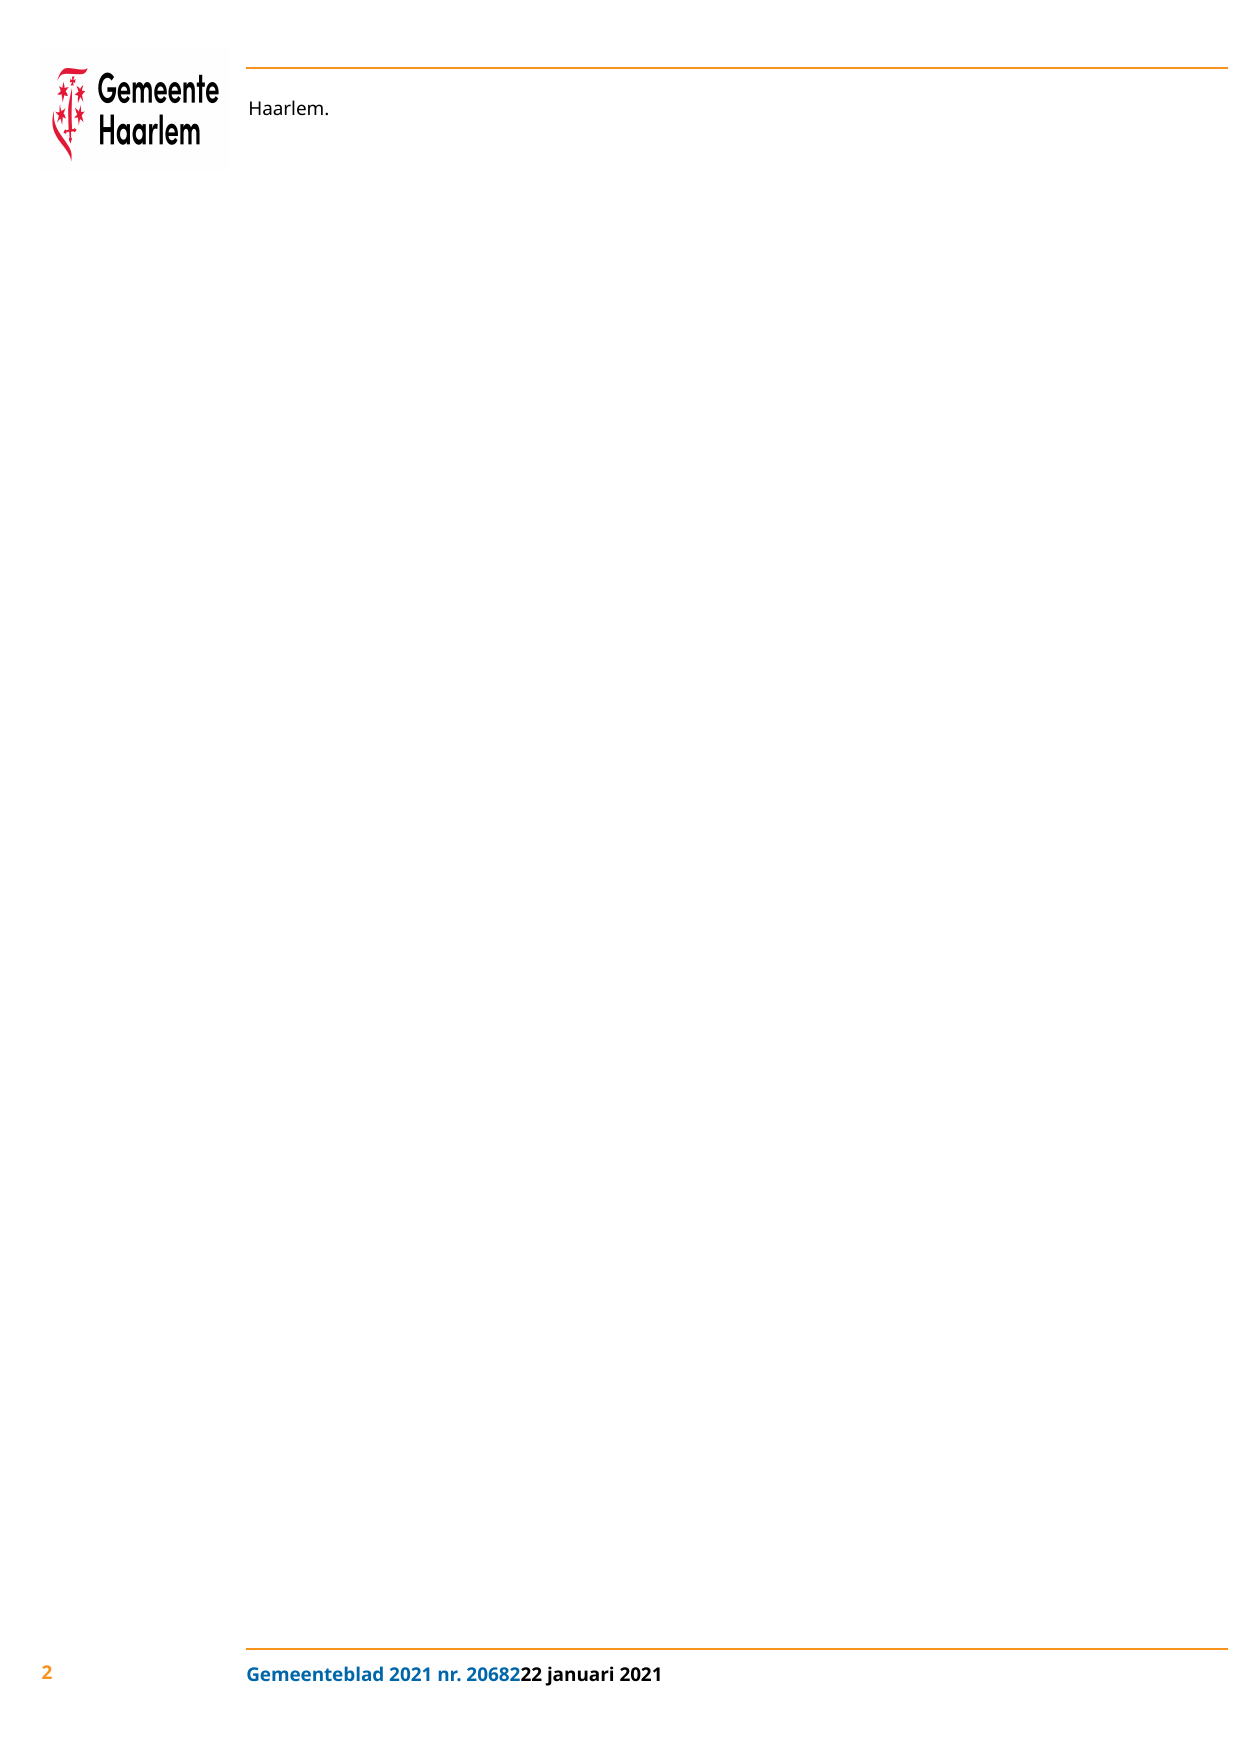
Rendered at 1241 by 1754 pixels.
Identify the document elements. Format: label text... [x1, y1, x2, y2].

picture [41, 47, 231, 172]
text Haarlem. [248, 95, 1152, 121]
